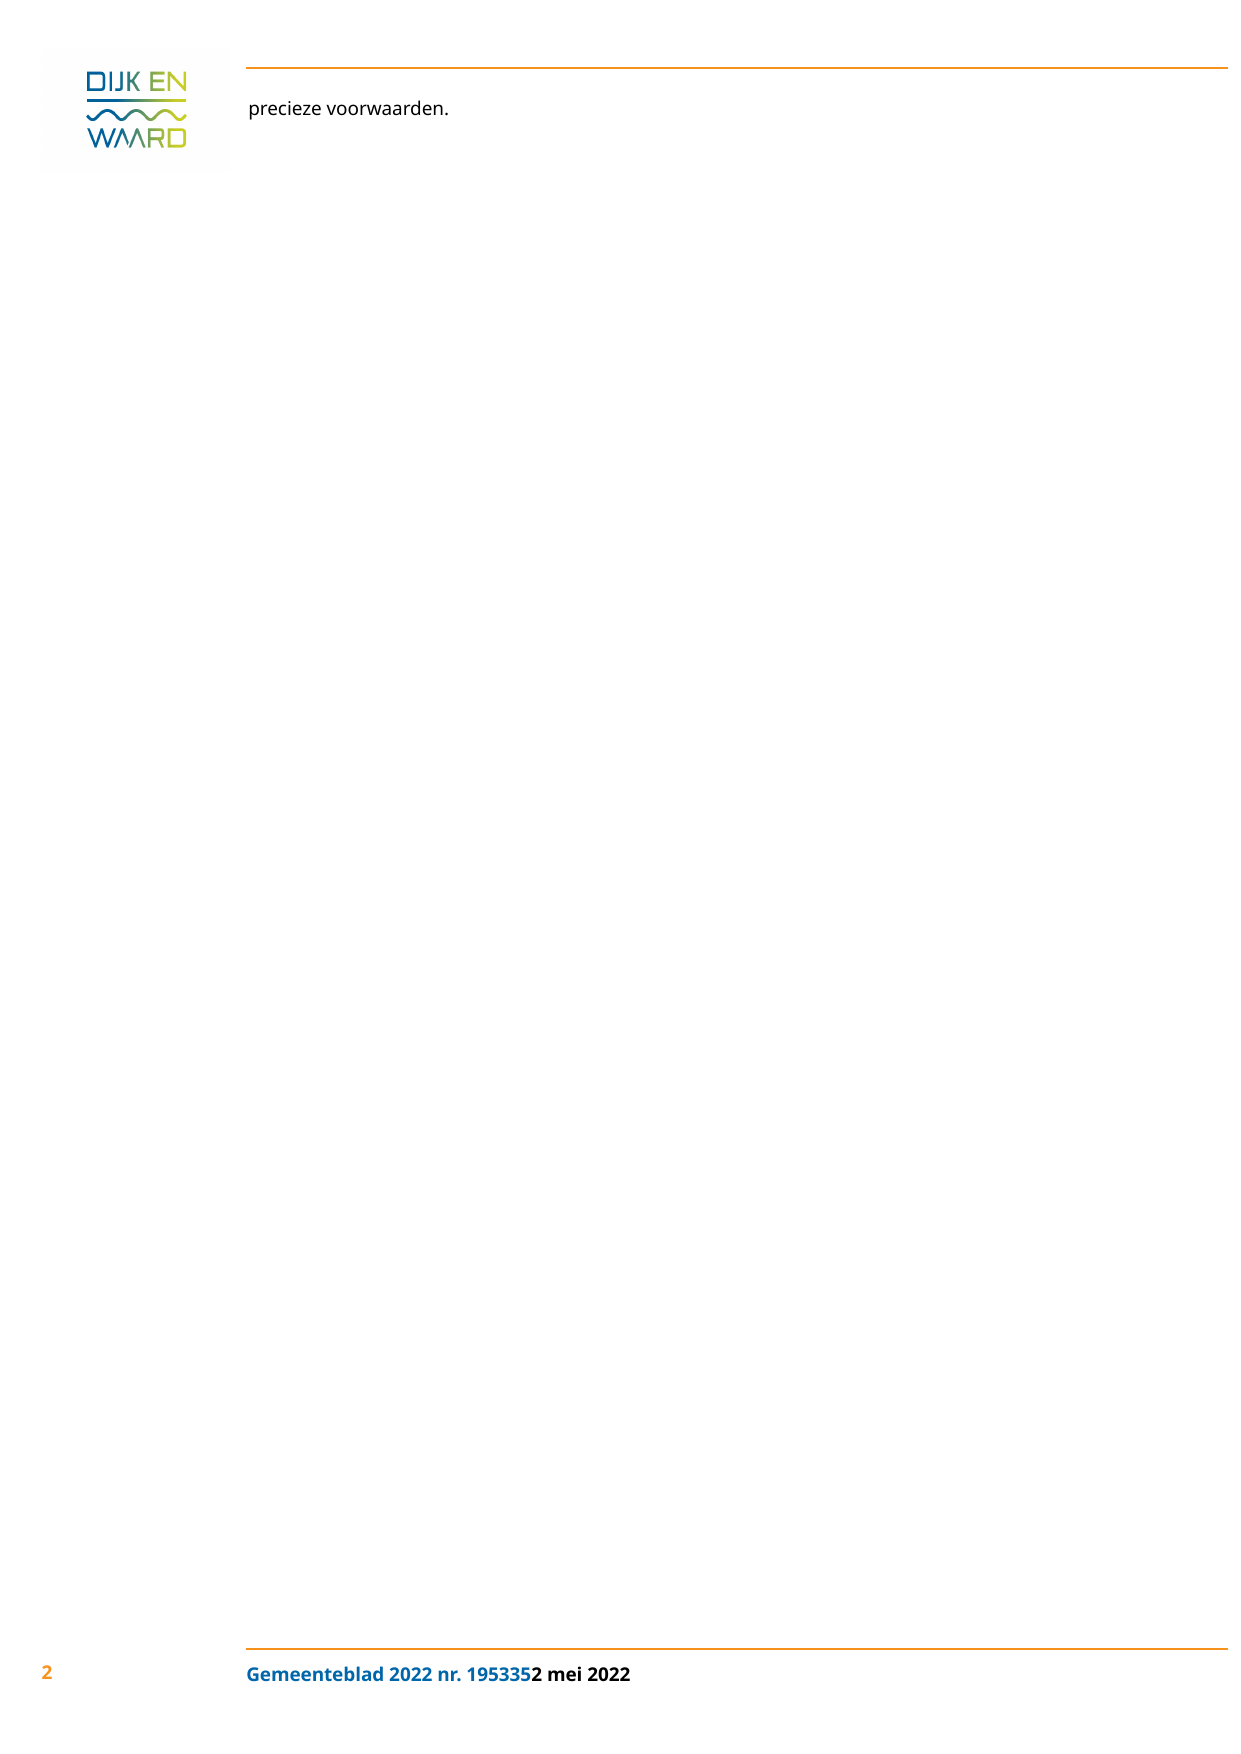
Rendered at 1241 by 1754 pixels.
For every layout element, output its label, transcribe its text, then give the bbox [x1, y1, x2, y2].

text precieze voorwaarden. [248, 95, 1152, 121]
picture [41, 47, 231, 172]
